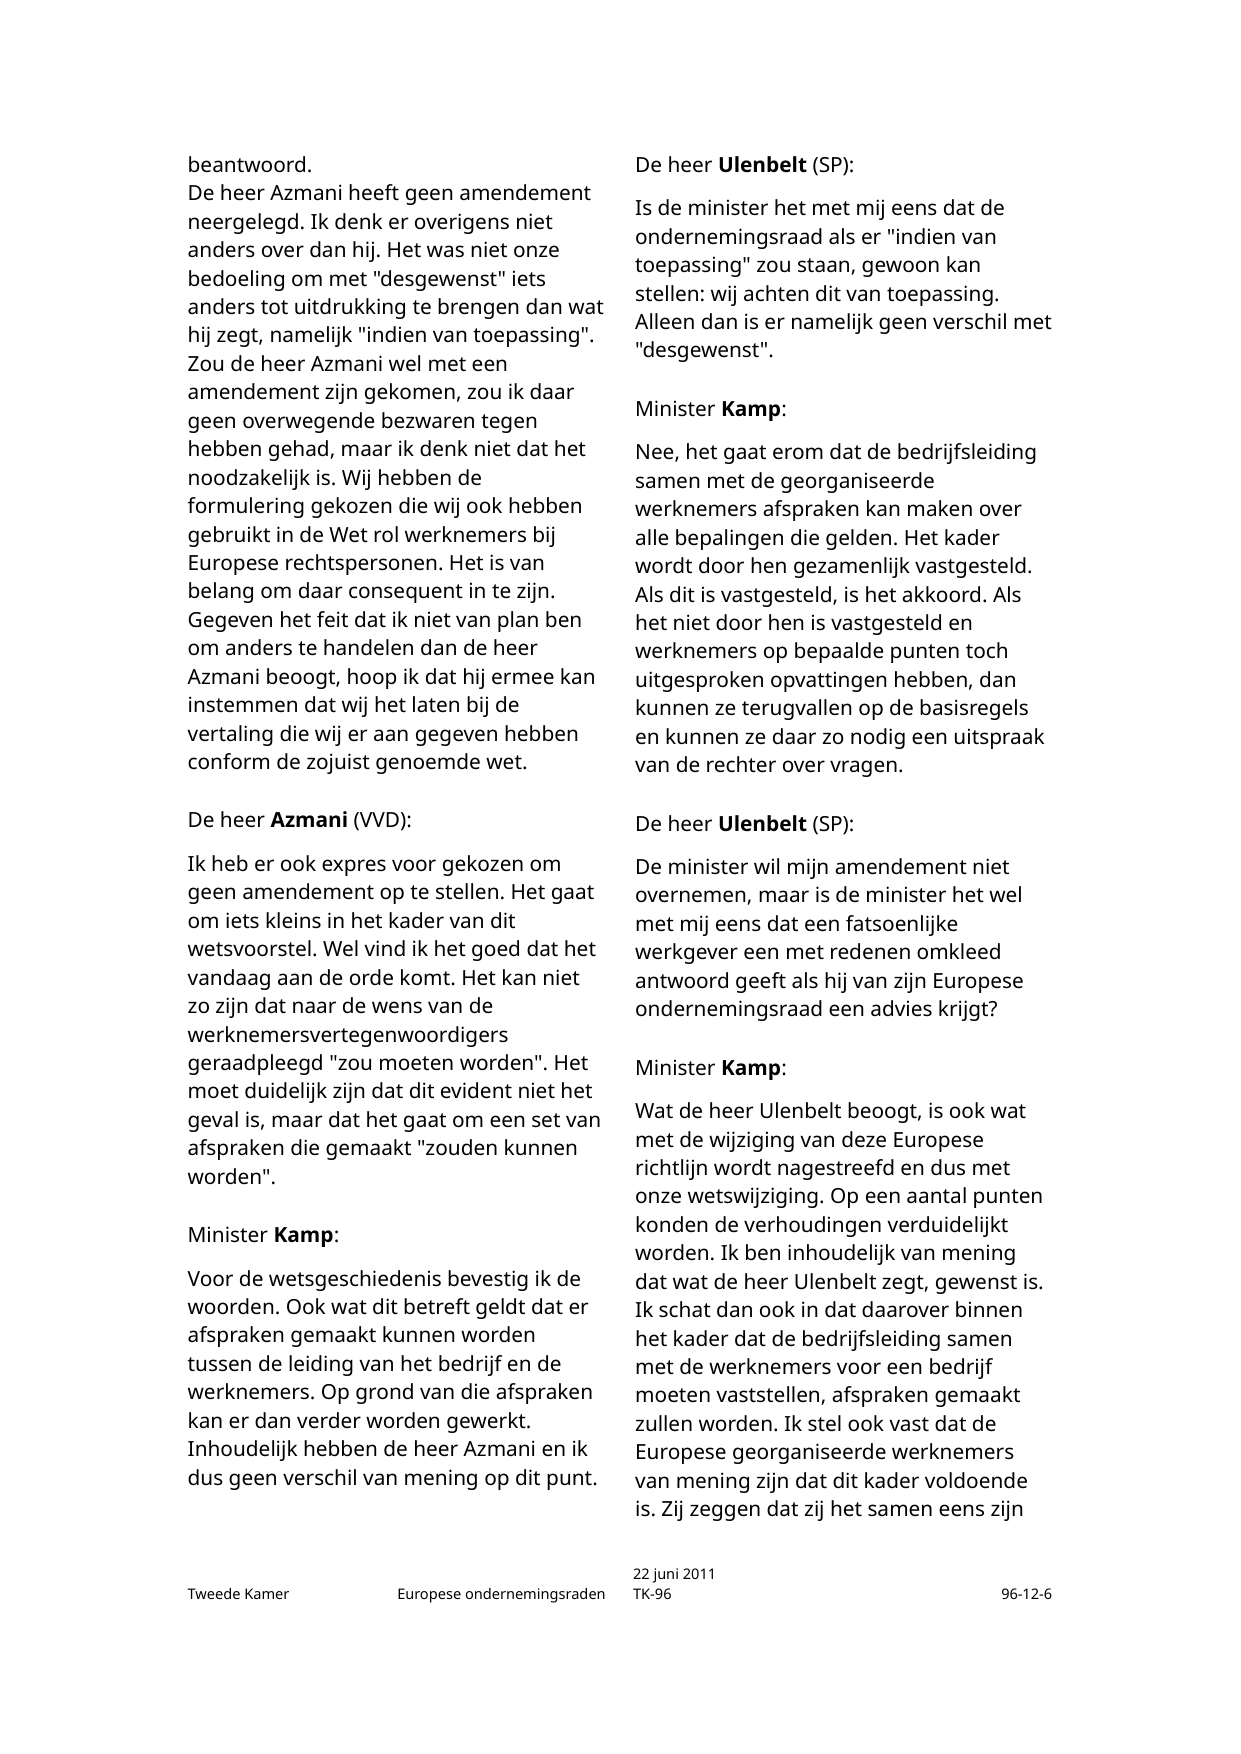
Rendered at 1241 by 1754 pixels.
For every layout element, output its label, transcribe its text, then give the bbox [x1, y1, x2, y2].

text De heer Azmani heeft geen amendement neergelegd. Ik denk er overigens niet anders over dan hij. Het was niet onze bedoeling om met "desgewenst" iets anders tot uitdrukking te brengen dan wat hij zegt, namelijk "indien van toepassing". Zou de heer Azmani wel met een amendement zijn gekomen, zou ik daar geen overwegende bezwaren tegen hebben gehad, maar ik denk niet dat het noodzakelijk is. Wij hebben de formulering gekozen die wij ook hebben gebruikt in de Wet rol werknemers bij Europese rechtspersonen. Het is van belang om daar consequent in te zijn. Gegeven het feit dat ik niet van plan ben om anders te handelen dan de heer Azmani beoogt, hoop ik dat hij ermee kan instemmen dat wij het laten bij de vertaling die wij er aan gegeven hebben conform de zojuist genoemde wet. [187, 178, 605, 776]
text De heer Azmani (VVD): [187, 806, 605, 834]
text Wat de heer Ulenbelt beoogt, is ook wat met de wijziging van deze Europese richtlijn wordt nagestreefd en dus met onze wetswijziging. Op een aantal punten konden de verhoudingen verduidelijkt worden. Ik ben inhoudelijk van mening dat wat de heer Ulenbelt zegt, gewenst is. Ik schat dan ook in dat daarover binnen het kader dat de bedrijfsleiding samen met de werknemers voor een bedrijf moeten vaststellen, afspraken gemaakt zullen worden. Ik stel ook vast dat de Europese georganiseerde werknemers van mening zijn dat dit kader voldoende is. Zij zeggen dat zij het samen eens zijn [635, 1096, 1053, 1523]
text De heer Ulenbelt (SP): [635, 150, 1053, 178]
text Minister Kamp: [635, 1053, 1053, 1081]
text Is de minister het met mij eens dat de ondernemingsraad als er "indien van toepassing" zou staan, gewoon kan stellen: wij achten dit van toepassing. Alleen dan is er namelijk geen verschil met "desgewenst". [635, 193, 1053, 364]
text Minister Kamp: [187, 1220, 605, 1249]
text Ik heb er ook expres voor gekozen om geen amendement op te stellen. Het gaat om iets kleins in het kader van dit wetsvoorstel. Wel vind ik het goed dat het vandaag aan de orde komt. Het kan niet zo zijn dat naar de wens van de werknemersvertegenwoordigers geraadpleegd "zou moeten worden". Het moet duidelijk zijn dat dit evident niet het geval is, maar dat het gaat om een set van afspraken die gemaakt "zouden kunnen worden". [187, 849, 605, 1190]
text De minister wil mijn amendement niet overnemen, maar is de minister het wel met mij eens dat een fatsoenlijke werkgever een met redenen omkleed antwoord geeft als hij van zijn Europese ondernemingsraad een advies krijgt? [635, 852, 1053, 1023]
text beantwoord. [187, 150, 605, 178]
text Nee, het gaat erom dat de bedrijfsleiding samen met de georganiseerde werknemers afspraken kan maken over alle bepalingen die gelden. Het kader wordt door hen gezamenlijk vastgesteld. Als dit is vastgesteld, is het akkoord. Als het niet door hen is vastgesteld en werknemers op bepaalde punten toch uitgesproken opvattingen hebben, dan kunnen ze terugvallen op de basisregels en kunnen ze daar zo nodig een uitspraak van de rechter over vragen. [635, 437, 1053, 779]
text Voor de wetsgeschiedenis bevestig ik de woorden. Ook wat dit betreft geldt dat er afspraken gemaakt kunnen worden tussen de leiding van het bedrijf en de werknemers. Op grond van die afspraken kan er dan verder worden gewerkt. Inhoudelijk hebben de heer Azmani en ik dus geen verschil van mening op dit punt. [187, 1264, 605, 1491]
text De heer Ulenbelt (SP): [635, 809, 1053, 837]
text Minister Kamp: [635, 394, 1053, 422]
